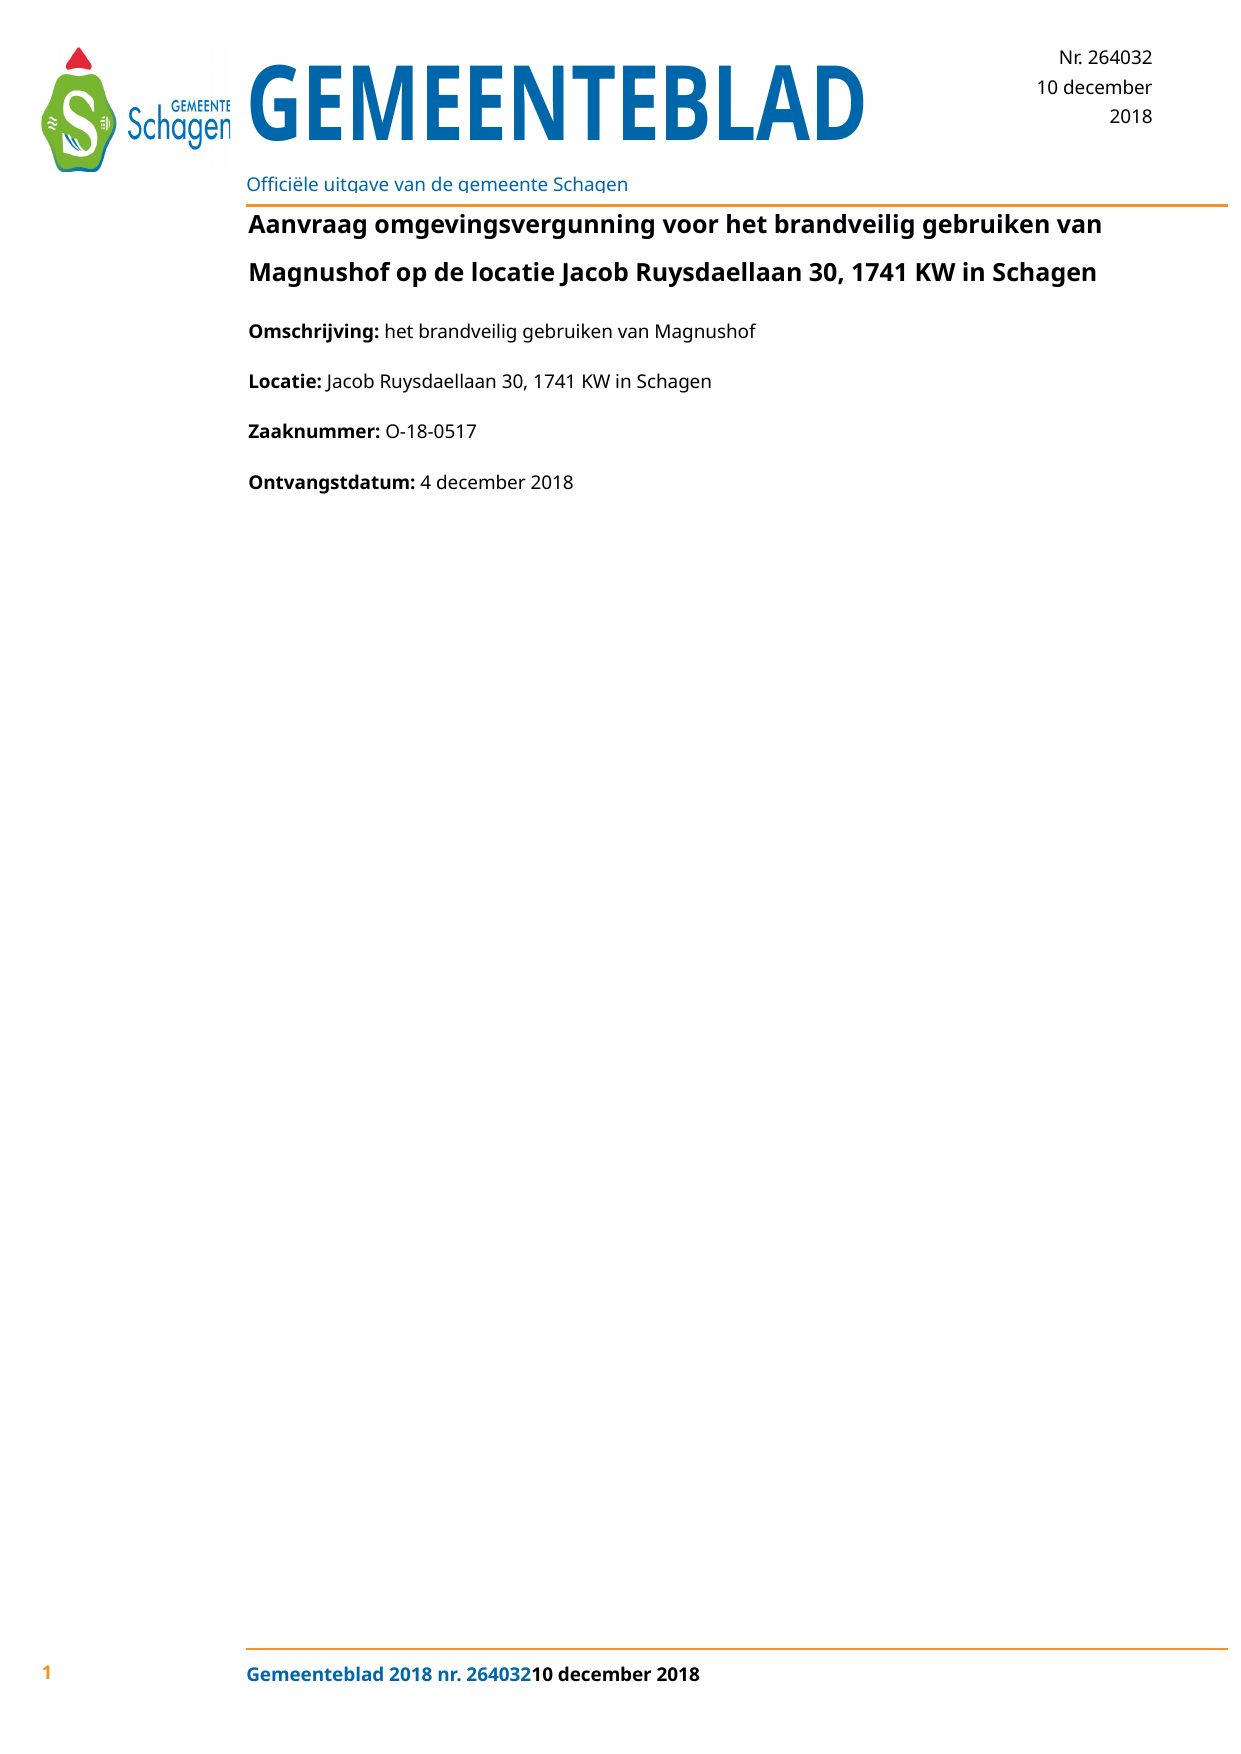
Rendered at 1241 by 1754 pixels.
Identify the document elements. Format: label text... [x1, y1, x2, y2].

text Locatie: Jacob Ruysdaellaan 30, 1741 KW in Schagen [248, 368, 1152, 394]
text Ontvangstdatum: 4 december 2018 [248, 469, 1152, 495]
text Omschrijving: het brandveilig gebruiken van Magnushof [248, 318, 1152, 344]
picture [41, 47, 231, 172]
text Zaaknummer: O-18-0517 [248, 419, 1152, 444]
text Aanvraag omgevingsvergunning voor het brandveilig gebruiken van Magnushof op de locatie Jacob Ruysdaellaan 30, 1741 KW in Schagen [248, 207, 1152, 288]
